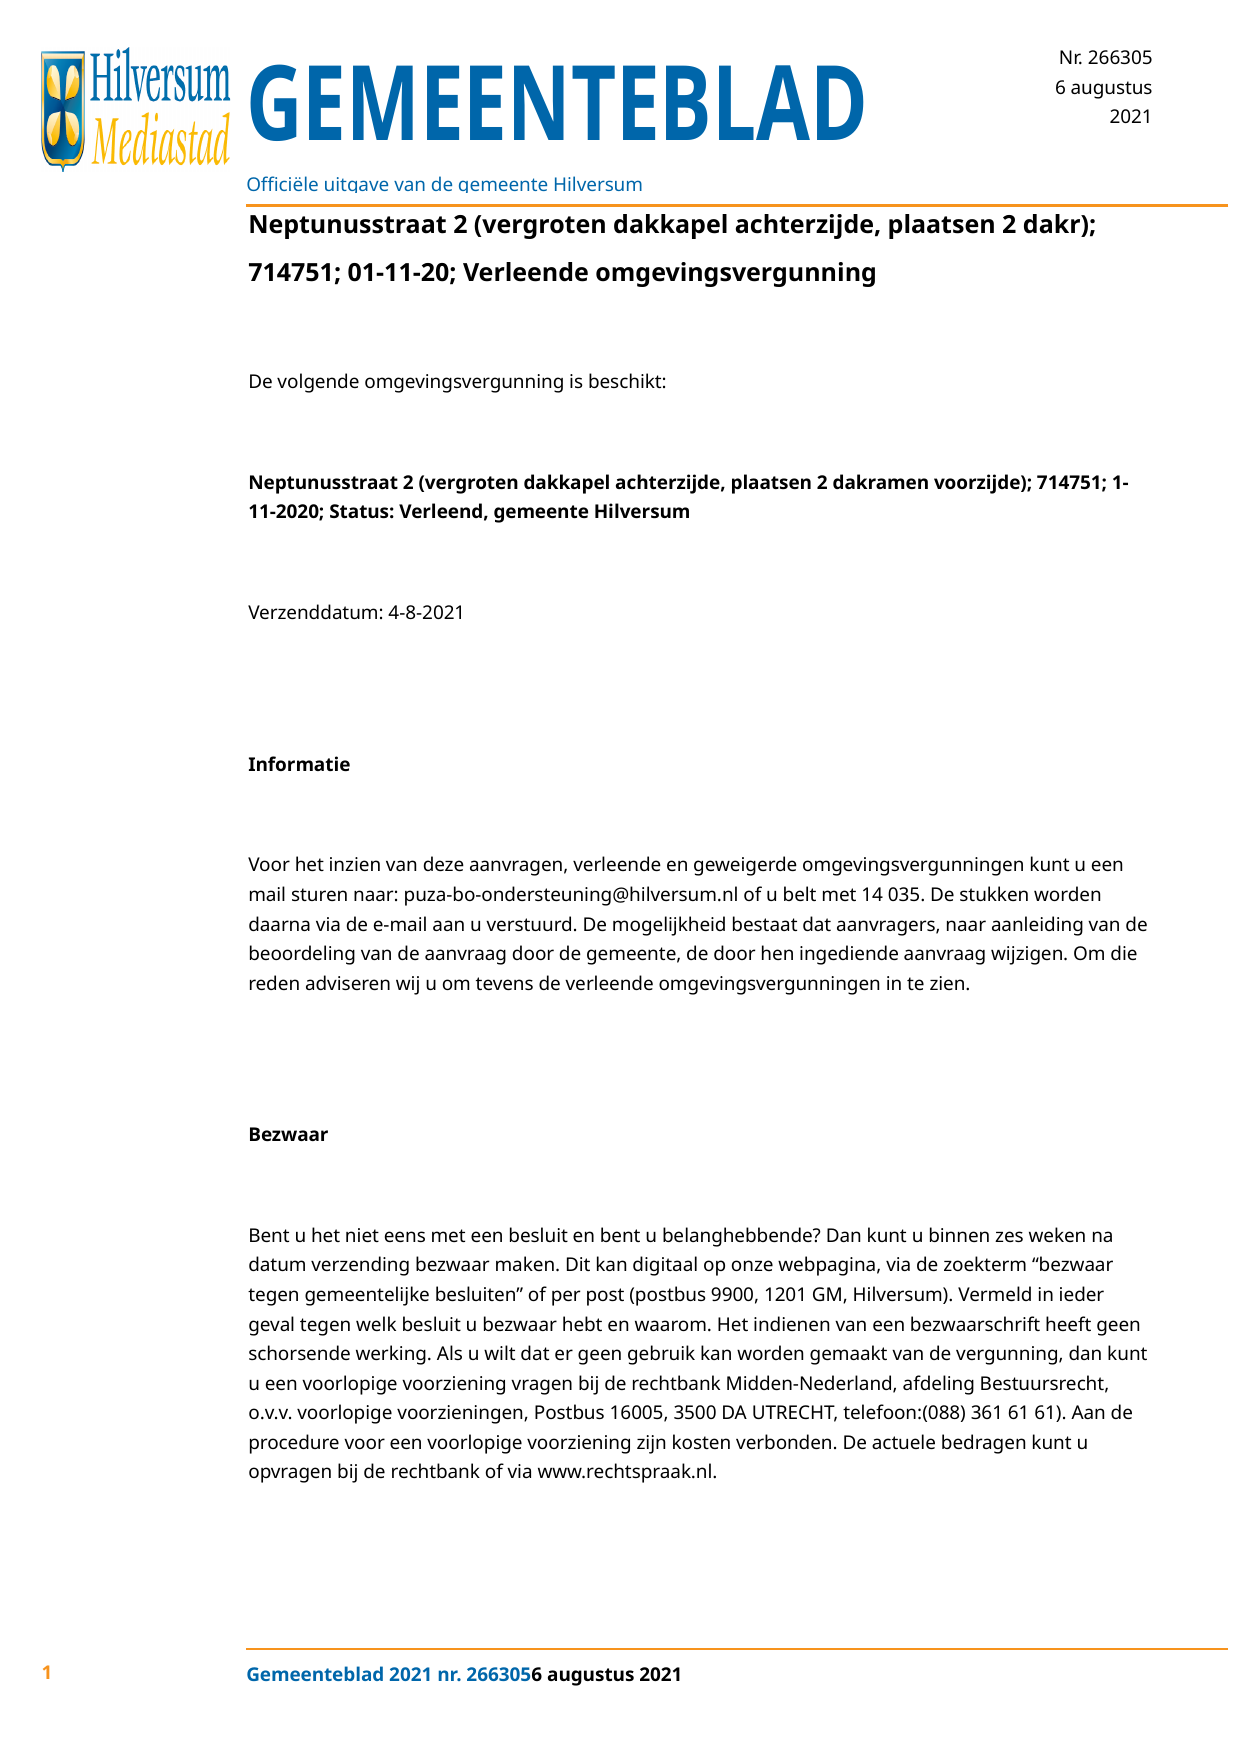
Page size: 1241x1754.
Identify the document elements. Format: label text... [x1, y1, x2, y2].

text Verzenddatum: 4-8-2021 [248, 599, 1152, 625]
text De volgende omgevingsvergunning is beschikt: [248, 368, 1152, 394]
text Bezwaar [248, 1121, 1152, 1147]
text Bent u het niet eens met een besluit en bent u belanghebbende? Dan kunt u binnen zes weken na datum verzending bezwaar maken. Dit kan digitaal op onze webpagina, via de zoekterm “bezwaar tegen gemeentelijke besluiten” of per post (postbus 9900, 1201 GM, Hilversum). Vermeld in ieder geval tegen welk besluit u bezwaar hebt en waarom. Het indienen van een bezwaarschrift heeft geen schorsende werking. Als u wilt dat er geen gebruik kan worden gemaakt van de vergunning, dan kunt u een voorlopige voorziening vragen bij de rechtbank Midden-Nederland, afdeling Bestuursrecht, o.v.v. voorlopige voorzieningen, Postbus 16005, 3500 DA UTRECHT, telefoon:(088) 361 61 61). Aan de procedure voor een voorlopige voorziening zijn kosten verbonden. De actuele bedragen kunt u opvragen bij de rechtbank of via www.rechtspraak.nl. [248, 1222, 1152, 1484]
text Voor het inzien van deze aanvragen, verleende en geweigerde omgevingsvergunningen kunt u een mail sturen naar: puza-bo-ondersteuning@hilversum.nl of u belt met 14 035. De stukken worden daarna via de e-mail aan u verstuurd. De mogelijkheid bestaat dat aanvragers, naar aanleiding van de beoordeling van de aanvraag door de gemeente, de door hen ingediende aanvraag wijzigen. Om die reden adviseren wij u om tevens de verleende omgevingsvergunningen in te zien. [248, 852, 1152, 996]
picture [41, 47, 231, 172]
text Informatie [248, 751, 1152, 777]
text Neptunusstraat 2 (vergroten dakkapel achterzijde, plaatsen 2 dakr); 714751; 01-11-20; Verleende omgevingsvergunning [248, 207, 1152, 288]
text Neptunusstraat 2 (vergroten dakkapel achterzijde, plaatsen 2 dakramen voorzijde); 714751; 1-11-2020; Status: Verleend, gemeente Hilversum [248, 469, 1152, 524]
